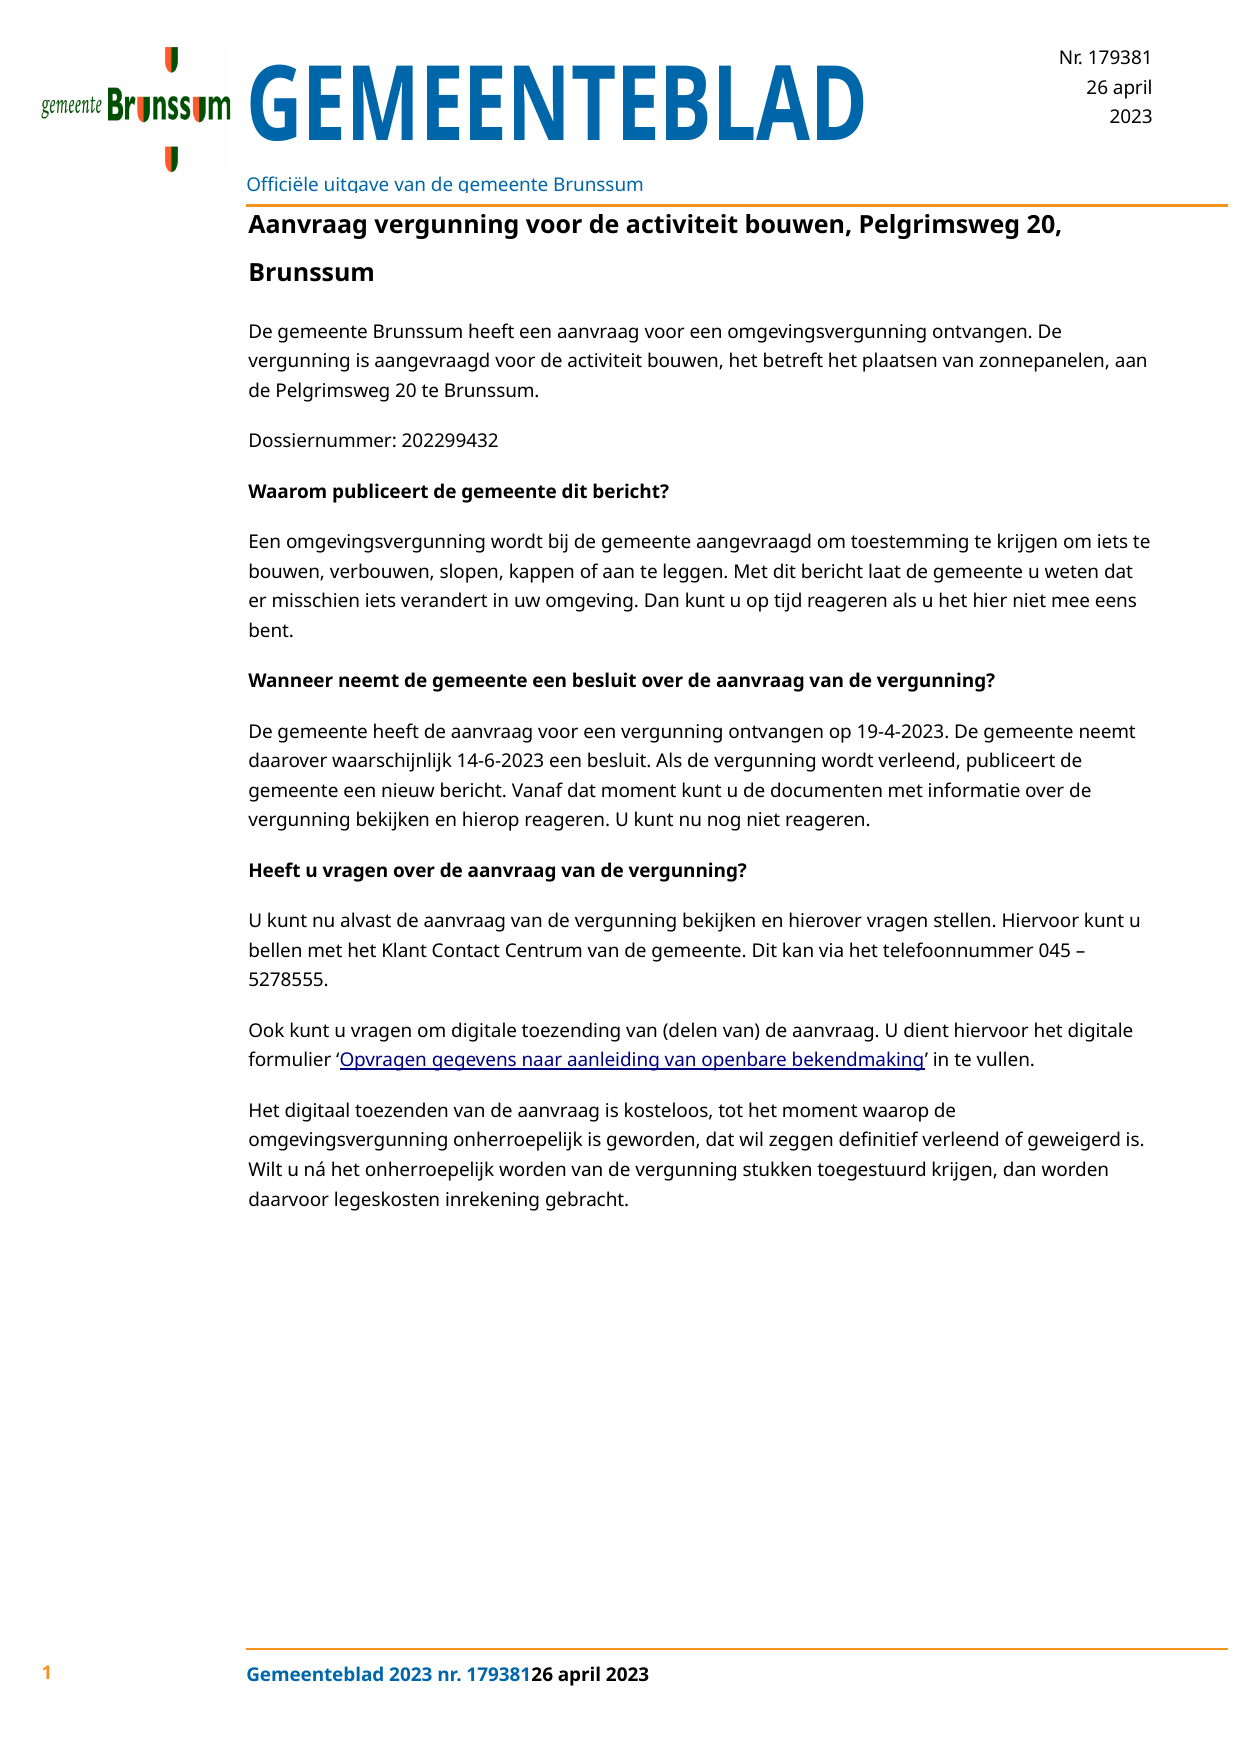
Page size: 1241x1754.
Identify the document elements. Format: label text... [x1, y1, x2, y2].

text Heeft u vragen over de aanvraag van de vergunning? [248, 857, 1152, 883]
picture [41, 47, 231, 172]
text De gemeente heeft de aanvraag voor een vergunning ontvangen op 19-4-2023. De gemeente neemt daarover waarschijnlijk 14-6-2023 een besluit. Als de vergunning wordt verleend, publiceert de gemeente een nieuw bericht. Vanaf dat moment kunt u de documenten met informatie over de vergunning bekijken en hierop reageren. U kunt nu nog niet reageren. [248, 718, 1152, 832]
text Een omgevingsvergunning wordt bij de gemeente aangevraagd om toestemming te krijgen om iets te bouwen, verbouwen, slopen, kappen of aan te leggen. Met dit bericht laat de gemeente u weten dat er misschien iets verandert in uw omgeving. Dan kunt u op tijd reageren als u het hier niet mee eens bent. [248, 528, 1152, 643]
text Dossiernummer: 202299432 [248, 427, 1152, 453]
text Aanvraag vergunning voor de activiteit bouwen, Pelgrimsweg 20, Brunssum [248, 207, 1152, 288]
text U kunt nu alvast de aanvraag van de vergunning bekijken en hierover vragen stellen. Hiervoor kunt u bellen met het Klant Contact Centrum van de gemeente. Dit kan via het telefoonnummer 045 – 5278555. [248, 907, 1152, 992]
text Het digitaal toezenden van de aanvraag is kosteloos, tot het moment waarop de omgevingsvergunning onherroepelijk is geworden, dat wil zeggen definitief verleend of geweigerd is. Wilt u ná het onherroepelijk worden van de vergunning stukken toegestuurd krijgen, dan worden daarvoor legeskosten inrekening gebracht. [248, 1097, 1152, 1212]
text Wanneer neemt de gemeente een besluit over de aanvraag van de vergunning? [248, 667, 1152, 693]
text Waarom publiceert de gemeente dit bericht? [248, 478, 1152, 504]
text De gemeente Brunssum heeft een aanvraag voor een omgevingsvergunning ontvangen. De vergunning is aangevraagd voor de activiteit bouwen, het betreft het plaatsen van zonnepanelen, aan de Pelgrimsweg 20 te Brunssum. [248, 318, 1152, 403]
text Ook kunt u vragen om digitale toezending van (delen van) de aanvraag. U dient hiervoor het digitale formulier ‘Opvragen gegevens naar aanleiding van openbare bekendmaking’ in te vullen. [248, 1017, 1152, 1072]
